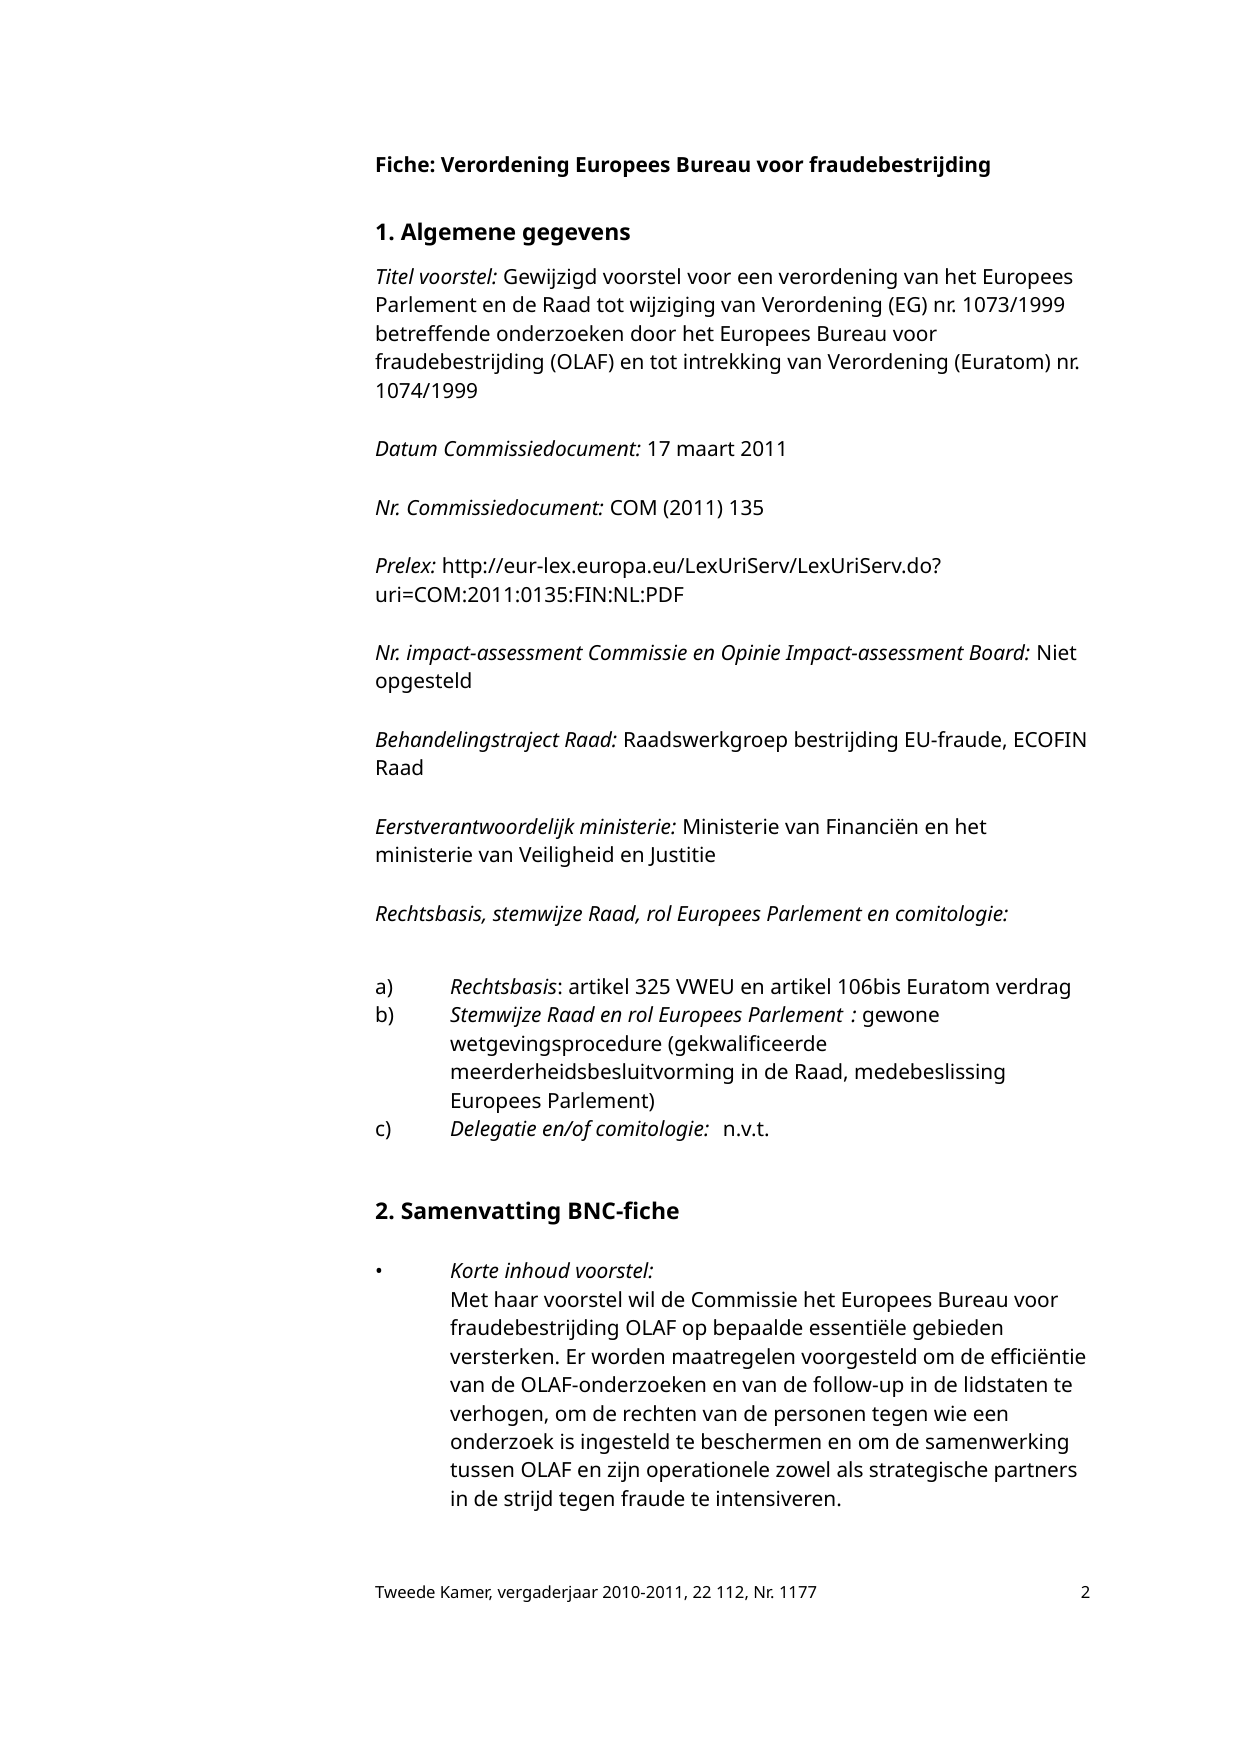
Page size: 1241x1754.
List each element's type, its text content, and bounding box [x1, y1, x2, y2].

text Eerstverantwoordelijk ministerie: Ministerie van Financiën en het ministerie van Veiligheid en Justitie [375, 812, 1090, 869]
text Datum Commissiedocument: 17 maart 2011 [375, 434, 1090, 463]
list Rechtsbasis: artikel 325 VWEU en artikel 106bis Euratom verdrag [375, 972, 1090, 1001]
text Prelex: http://eur-lex.europa.eu/LexUriServ/LexUriServ.do?uri=COM:2011:0135:FIN:NL:PDF [375, 551, 1090, 608]
list Delegatie en/of comitologie: n.v.t. [375, 1114, 1090, 1143]
list Stemwijze Raad en rol Europees Parlement : gewone wetgevingsprocedure (gekwalificeerde meerderheidsbesluitvorming in de Raad, medebeslissing Europees Parlement) [375, 1001, 1090, 1114]
text Titel voorstel: Gewijzigd voorstel voor een verordening van het Europees Parlement en de Raad tot wijziging van Verordening (EG) nr. 1073/1999 betreffende onderzoeken door het Europees Bureau voor fraudebestrijding (OLAF) en tot intrekking van Verordening (Euratom) nr. 1074/1999 [375, 262, 1090, 404]
text Rechtsbasis, stemwijze Raad, rol Europees Parlement en comitologie: [375, 899, 1090, 927]
subtitle 2. Samenvatting BNC-fiche [375, 1195, 1090, 1227]
list Korte inhoud voorstel: [375, 1257, 1090, 1285]
text Behandelingstraject Raad: Raadswerkgroep bestrijding EU-fraude, ECOFIN Raad [375, 725, 1090, 782]
list Met haar voorstel wil de Commissie het Europees Bureau voor fraudebestrijding OLAF op bepaalde essentiële gebieden versterken. Er worden maatregelen voorgesteld om de efficiëntie van de OLAF-onderzoeken en van de follow-up in de lidstaten te verhogen, om de rechten van de personen tegen wie een onderzoek is ingesteld te beschermen en om de samenwerking tussen OLAF en zijn operationele zowel als strategische partners in de strijd tegen fraude te intensiveren. [375, 1285, 1090, 1512]
subtitle 1. Algemene gegevens [375, 216, 1090, 247]
text Nr. Commissiedocument: COM (2011) 135 [375, 493, 1090, 521]
text Fiche: Verordening Europees Bureau voor fraudebestrijding [375, 150, 1090, 178]
text Nr. impact-assessment Commissie en Opinie Impact-assessment Board: Niet opgesteld [375, 638, 1090, 695]
